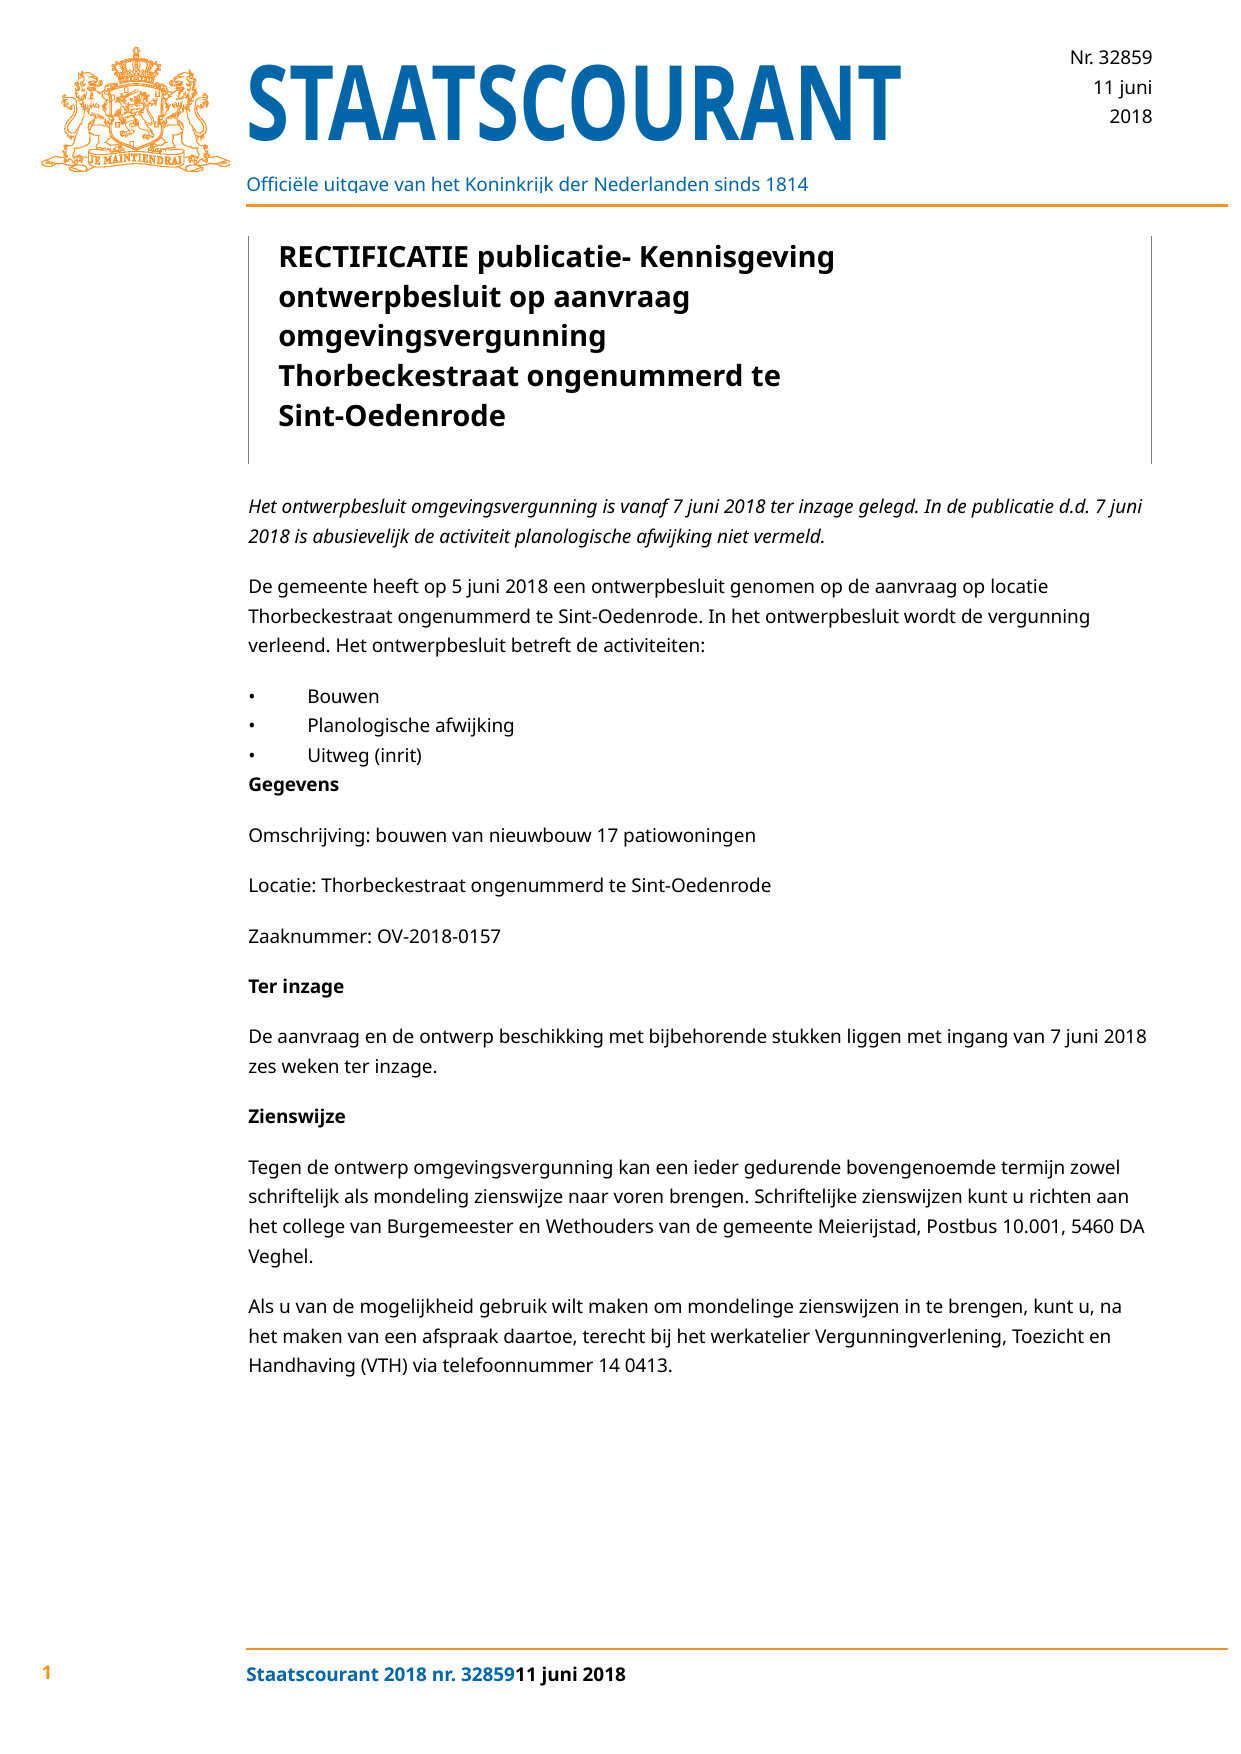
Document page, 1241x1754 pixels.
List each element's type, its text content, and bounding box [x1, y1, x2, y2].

list Bouwen [248, 683, 1152, 709]
list Planologische afwijking [248, 712, 1152, 738]
text Als u van de mogelijkheid gebruik wilt maken om mondelinge zienswijzen in te brengen, kunt u, na het maken van een afspraak daartoe, terecht bij het werkatelier Vergunningverlening, Toezicht en Handhaving (VTH) via telefoonnummer 14 0413. [248, 1293, 1152, 1378]
text Gegevens [248, 772, 1152, 797]
text Zaaknummer: OV-2018-0157 [248, 923, 1152, 949]
text Locatie: Thorbeckestraat ongenummerd te Sint-Oedenrode [248, 872, 1152, 898]
table_header [850, 414, 1151, 464]
text Omschrijving: bouwen van nieuwbouw 17 patiowoningen [248, 822, 1152, 848]
table_header RECTIFICATIE publicatie- Kennisgeving ontwerpbesluit op aanvraag omgevingsvergunning Thorbeckestraat ongenummerd te Sint-Oedenrode [249, 236, 850, 464]
text Tegen de ontwerp omgevingsvergunning kan een ieder gedurende bovengenoemde termijn zowel schriftelijk als mondeling zienswijze naar voren brengen. Schriftelijke zienswijzen kunt u richten aan het college van Burgemeester en Wethouders van de gemeente Meierijstad, Postbus 10.001, 5460 DA Veghel. [248, 1154, 1152, 1269]
picture [912, 236, 1090, 414]
list Uitweg (inrit) [248, 742, 1152, 768]
text De aanvraag en de ontwerp beschikking met bijbehorende stukken liggen met ingang van 7 juni 2018 zes weken ter inzage. [248, 1024, 1152, 1079]
text De gemeente heeft op 5 juni 2018 een ontwerpbesluit genomen op de aanvraag op locatie Thorbeckestraat ongenummerd te Sint-Oedenrode. In het ontwerpbesluit wordt de vergunning verleend. Het ontwerpbesluit betreft de activiteiten: [248, 573, 1152, 658]
text Het ontwerpbesluit omgevingsvergunning is vanaf 7 juni 2018 ter inzage gelegd. In de publicatie d.d. 7 juni 2018 is abusievelijk de activiteit planologische afwijking niet vermeld. [248, 493, 1152, 549]
table_header [1090, 236, 1151, 413]
picture [41, 47, 231, 172]
text Zienswijze [248, 1104, 1152, 1129]
text Ter inzage [248, 973, 1152, 999]
table_header [850, 236, 912, 413]
